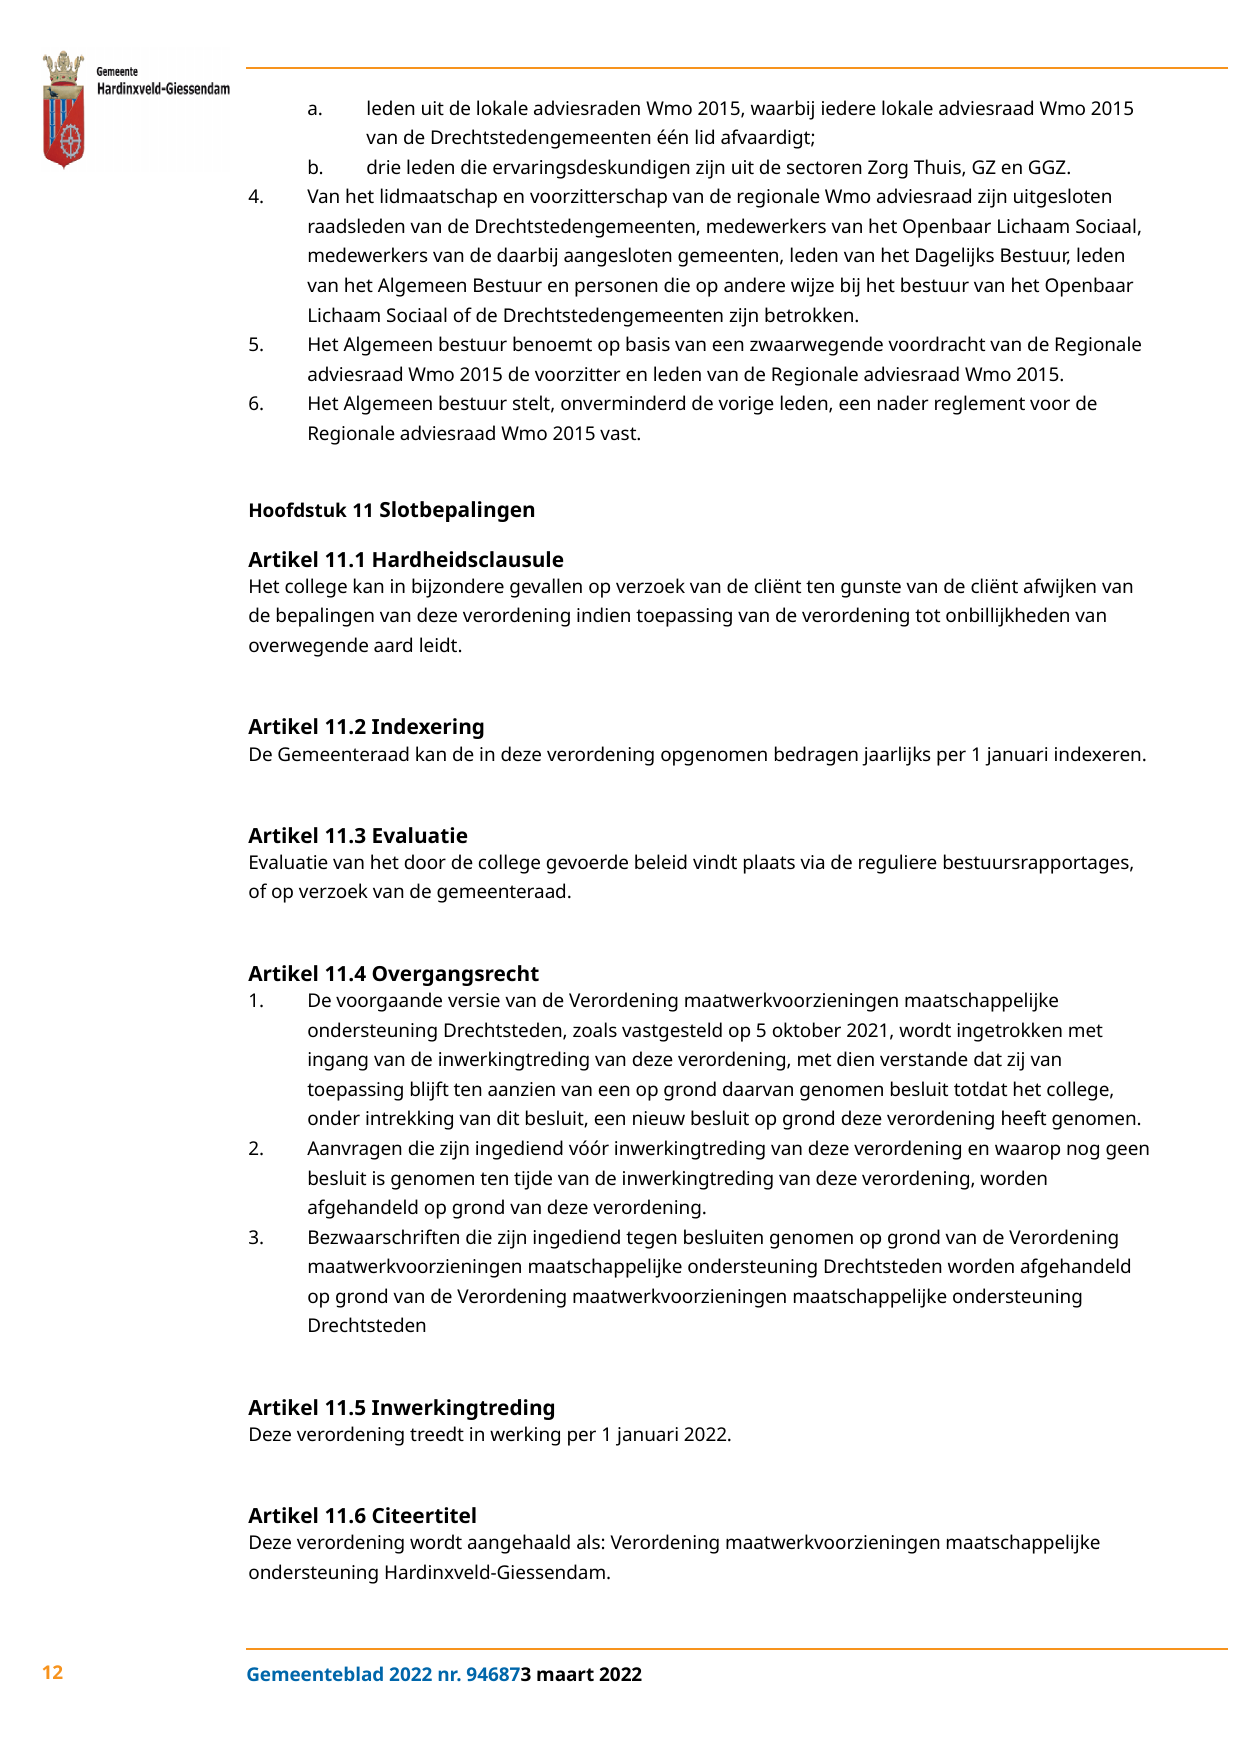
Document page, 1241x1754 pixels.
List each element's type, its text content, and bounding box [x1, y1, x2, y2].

list leden uit de lokale adviesraden Wmo 2015, waarbij iedere lokale adviesraad Wmo 2015 van de Drechtstedengemeenten één lid afvaardigt; [307, 95, 1152, 150]
list De voorgaande versie van de Verordening maatwerkvoorzieningen maatschappelijke ondersteuning Drechtsteden, zoals vastgesteld op 5 oktober 2021, wordt ingetrokken met ingang van de inwerkingtreding van deze verordening, met dien verstande dat zij van toepassing blijft ten aanzien van een op grond daarvan genomen besluit totdat het college, onder intrekking van dit besluit, een nieuw besluit op grond deze verordening heeft genomen. [248, 987, 1152, 1131]
picture [41, 47, 231, 172]
text De Gemeenteraad kan de in deze verordening opgenomen bedragen jaarlijks per 1 januari indexeren. [248, 741, 1152, 766]
text Artikel 11.3 Evaluatie [248, 821, 1152, 849]
list Aanvragen die zijn ingediend vóór inwerkingtreding van deze verordening en waarop nog geen besluit is genomen ten tijde van de inwerkingtreding van deze verordening, worden afgehandeld op grond van deze verordening. [248, 1135, 1152, 1220]
list Van het lidmaatschap en voorzitterschap van de regionale Wmo adviesraad zijn uitgesloten raadsleden van de Drechtstedengemeenten, medewerkers van het Openbaar Lichaam Sociaal, medewerkers van de daarbij aangesloten gemeenten, leden van het Dagelijks Bestuur, leden van het Algemeen Bestuur en personen die op andere wijze bij het bestuur van het Openbaar Lichaam Sociaal of de Drechtstedengemeenten zijn betrokken. [248, 183, 1152, 328]
list Het Algemeen bestuur benoemt op basis van een zwaarwegende voordracht van de Regionale adviesraad Wmo 2015 de voorzitter en leden van de Regionale adviesraad Wmo 2015. [248, 331, 1152, 387]
text Artikel 11.6 Citeertitel [248, 1501, 1152, 1529]
text Artikel 11.2 Indexering [248, 712, 1152, 741]
text Deze verordening treedt in werking per 1 januari 2022. [248, 1421, 1152, 1447]
list drie leden die ervaringsdeskundigen zijn uit de sectoren Zorg Thuis, GZ en GGZ. [307, 154, 1152, 180]
list Het Algemeen bestuur stelt, onverminderd de vorige leden, een nader reglement voor de Regionale adviesraad Wmo 2015 vast. [248, 391, 1152, 446]
text Deze verordening wordt aangehaald als: Verordening maatwerkvoorzieningen maatschappelijke ondersteuning Hardinxveld-Giessendam. [248, 1529, 1152, 1585]
list Bezwaarschriften die zijn ingediend tegen besluiten genomen op grond van de Verordening maatwerkvoorzieningen maatschappelijke ondersteuning Drechtsteden worden afgehandeld op grond van de Verordening maatwerkvoorzieningen maatschappelijke ondersteuning Drechtsteden [248, 1224, 1152, 1338]
text Hoofdstuk 11 Slotbepalingen [248, 495, 1152, 524]
text Artikel 11.4 Overgangsrecht [248, 959, 1152, 987]
text Artikel 11.1 Hardheidsclausule [248, 545, 1152, 573]
text Artikel 11.5 Inwerkingtreding [248, 1393, 1152, 1421]
text Het college kan in bijzondere gevallen op verzoek van de cliënt ten gunste van de cliënt afwijken van de bepalingen van deze verordening indien toepassing van de verordening tot onbillijkheden van overwegende aard leidt. [248, 573, 1152, 658]
text Evaluatie van het door de college gevoerde beleid vindt plaats via de reguliere bestuursrapportages, of op verzoek van de gemeenteraad. [248, 849, 1152, 904]
